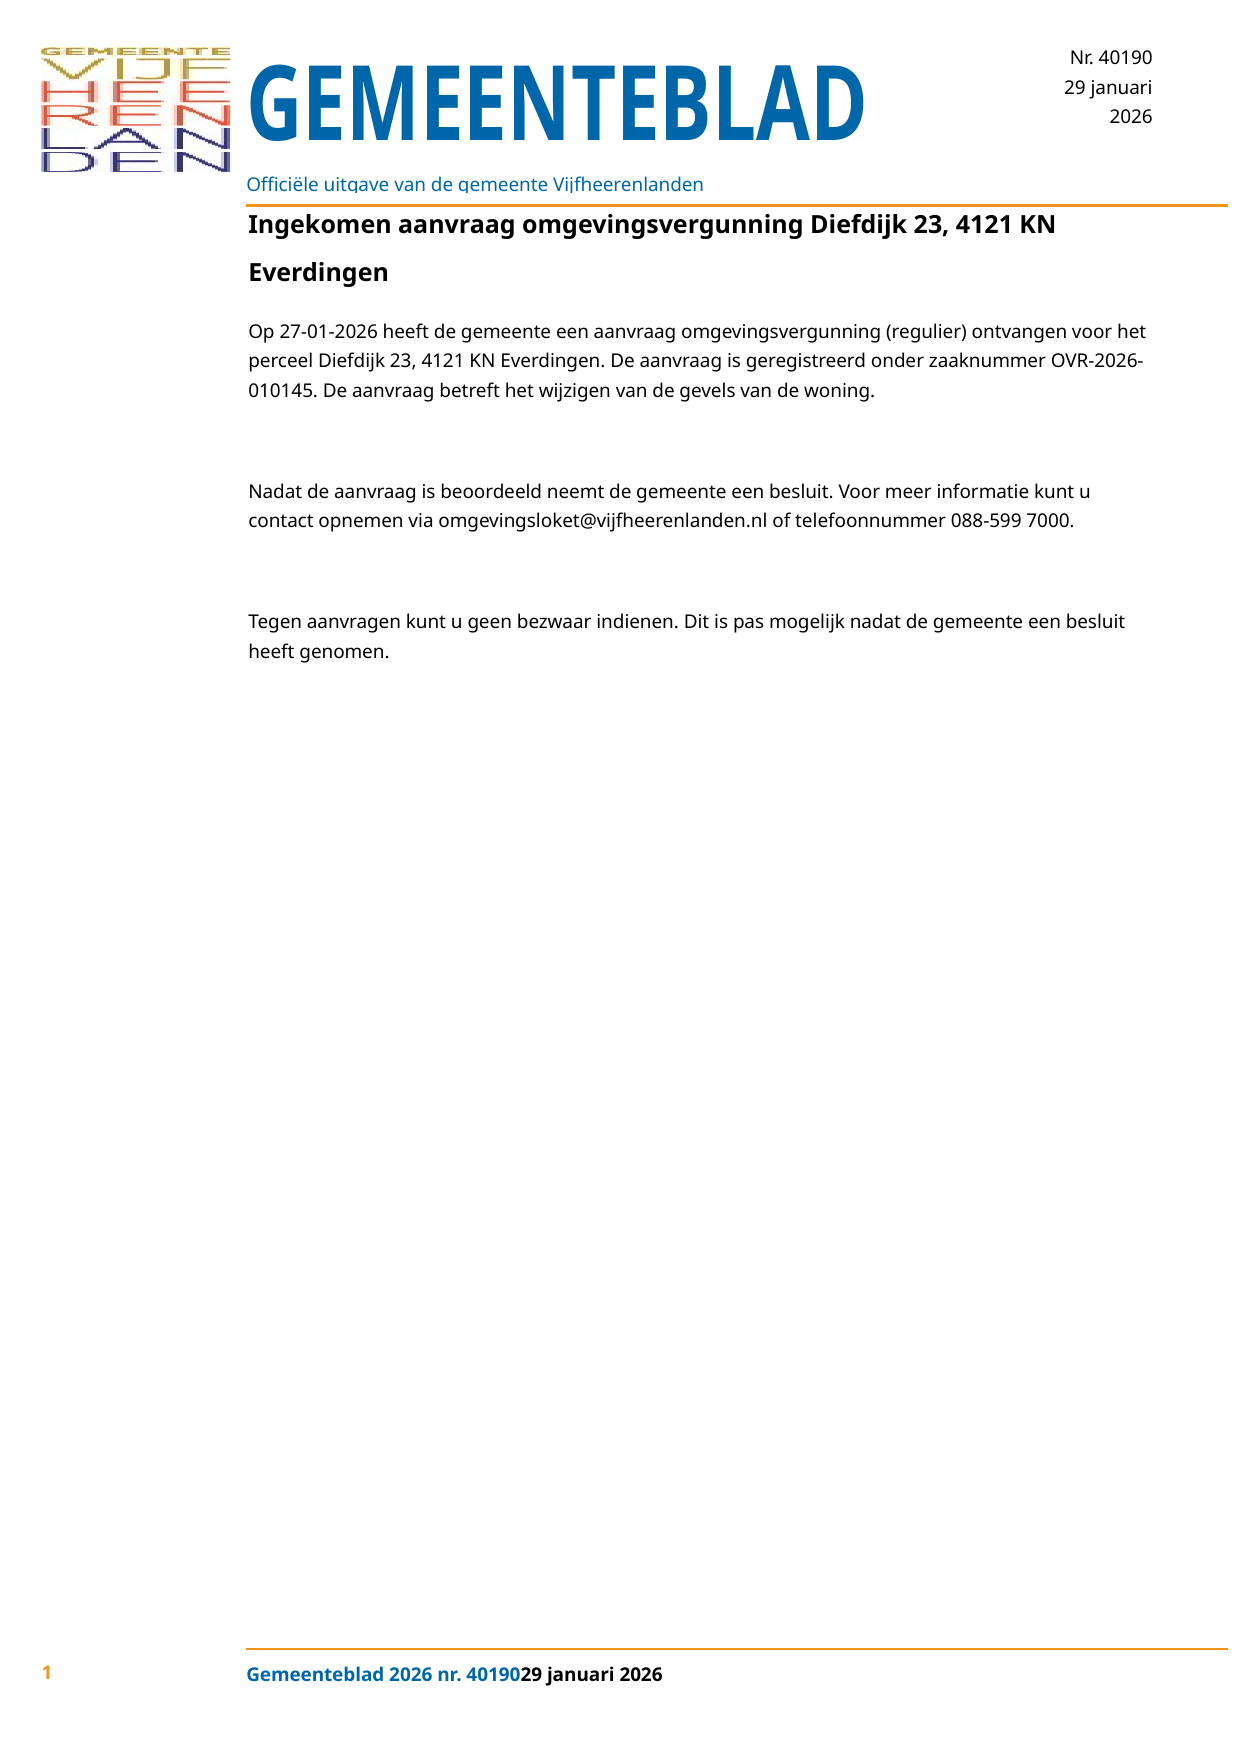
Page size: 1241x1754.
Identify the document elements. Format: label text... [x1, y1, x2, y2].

text Nadat de aanvraag is beoordeeld neemt de gemeente een besluit. Voor meer informatie kunt u contact opnemen via omgevingsloket@vijfheerenlanden.nl of telefoonnummer 088-599 7000. [248, 478, 1152, 533]
picture [41, 47, 231, 172]
text Tegen aanvragen kunt u geen bezwaar indienen. Dit is pas mogelijk nadat de gemeente een besluit heeft genomen. [248, 608, 1152, 664]
text Ingekomen aanvraag omgevingsvergunning Diefdijk 23, 4121 KN Everdingen [248, 207, 1152, 288]
text Op 27-01-2026 heeft de gemeente een aanvraag omgevingsvergunning (regulier) ontvangen voor het perceel Diefdijk 23, 4121 KN Everdingen. De aanvraag is geregistreerd onder zaaknummer OVR-2026-010145. De aanvraag betreft het wijzigen van de gevels van de woning. [248, 318, 1152, 403]
